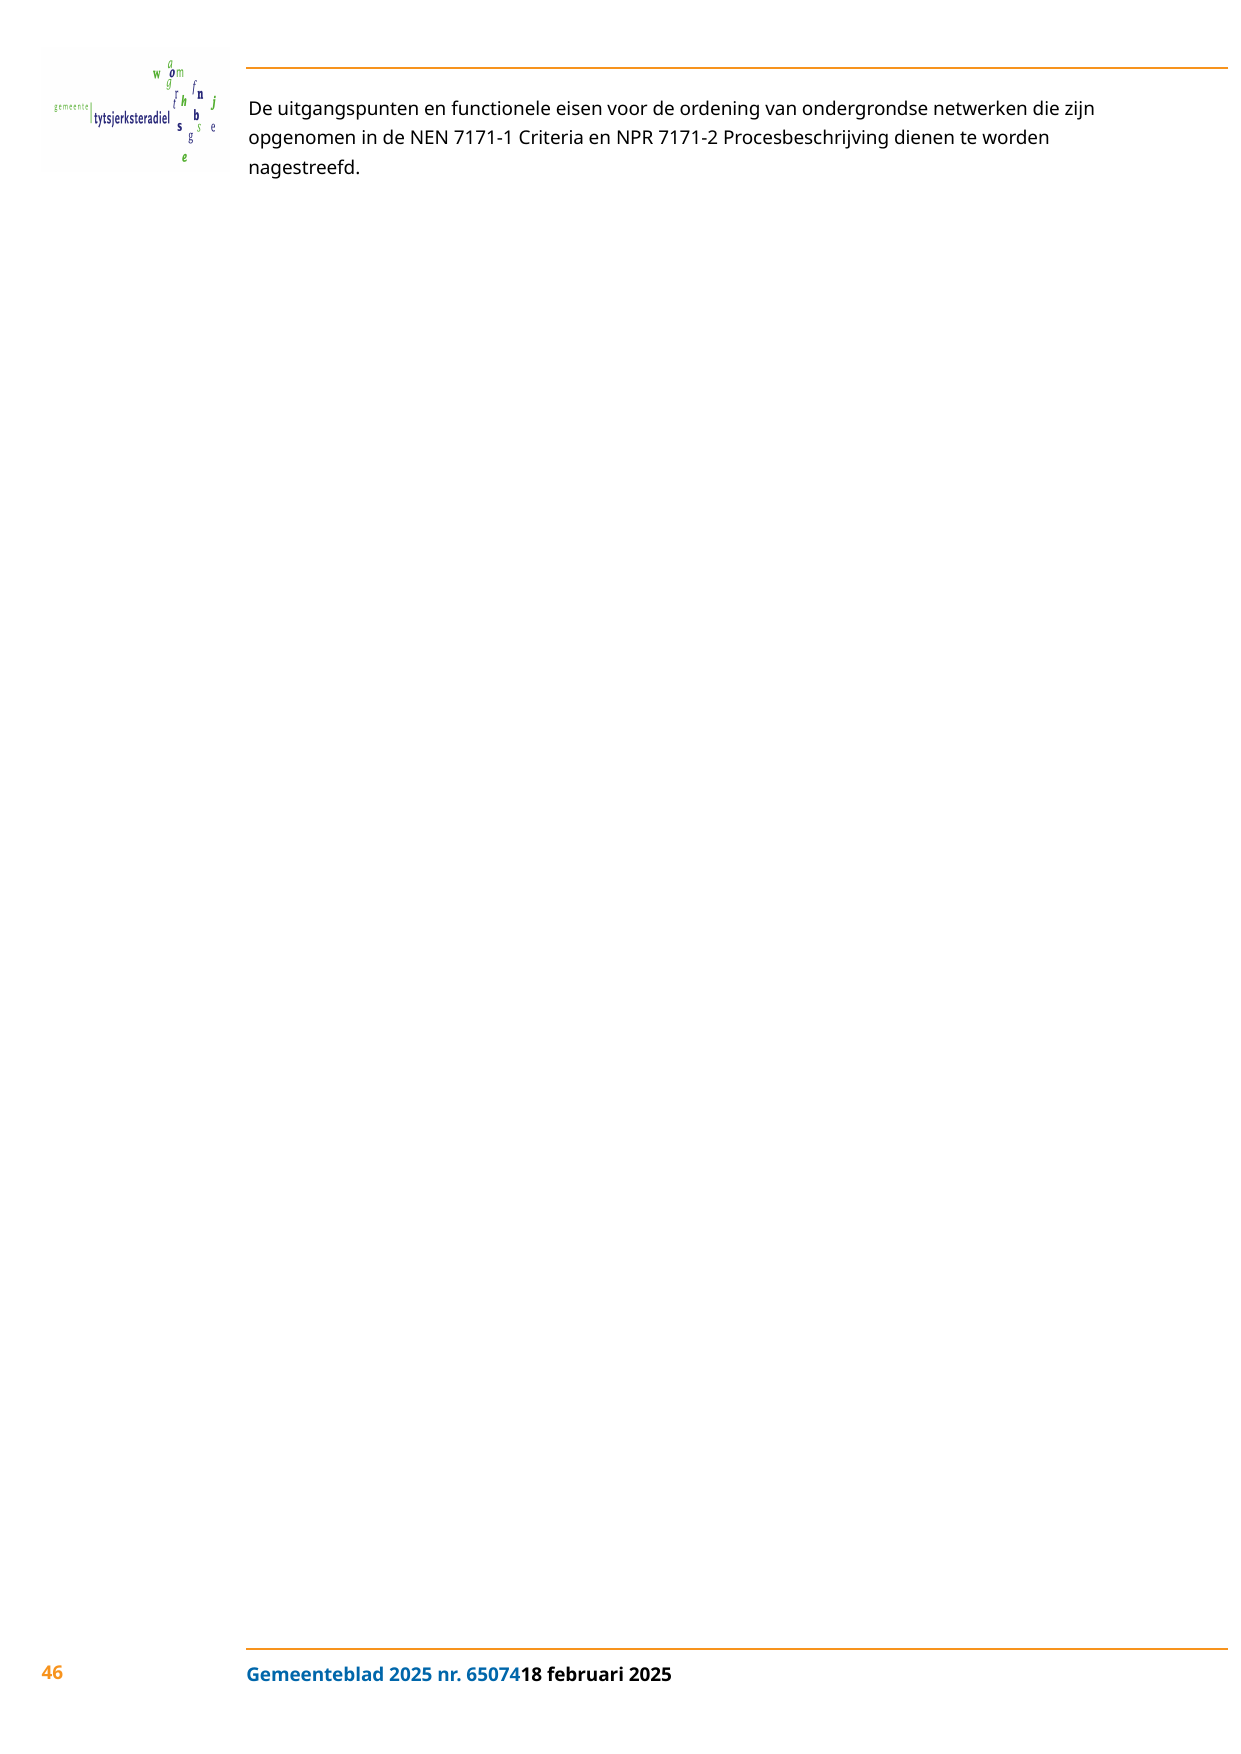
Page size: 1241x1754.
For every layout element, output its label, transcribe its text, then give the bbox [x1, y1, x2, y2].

text De uitgangspunten en functionele eisen voor de ordening van ondergrondse netwerken die zijn opgenomen in de NEN 7171-1 Criteria en NPR 7171-2 Procesbeschrijving dienen te worden nagestreefd. [248, 95, 1152, 180]
picture [41, 47, 231, 172]
